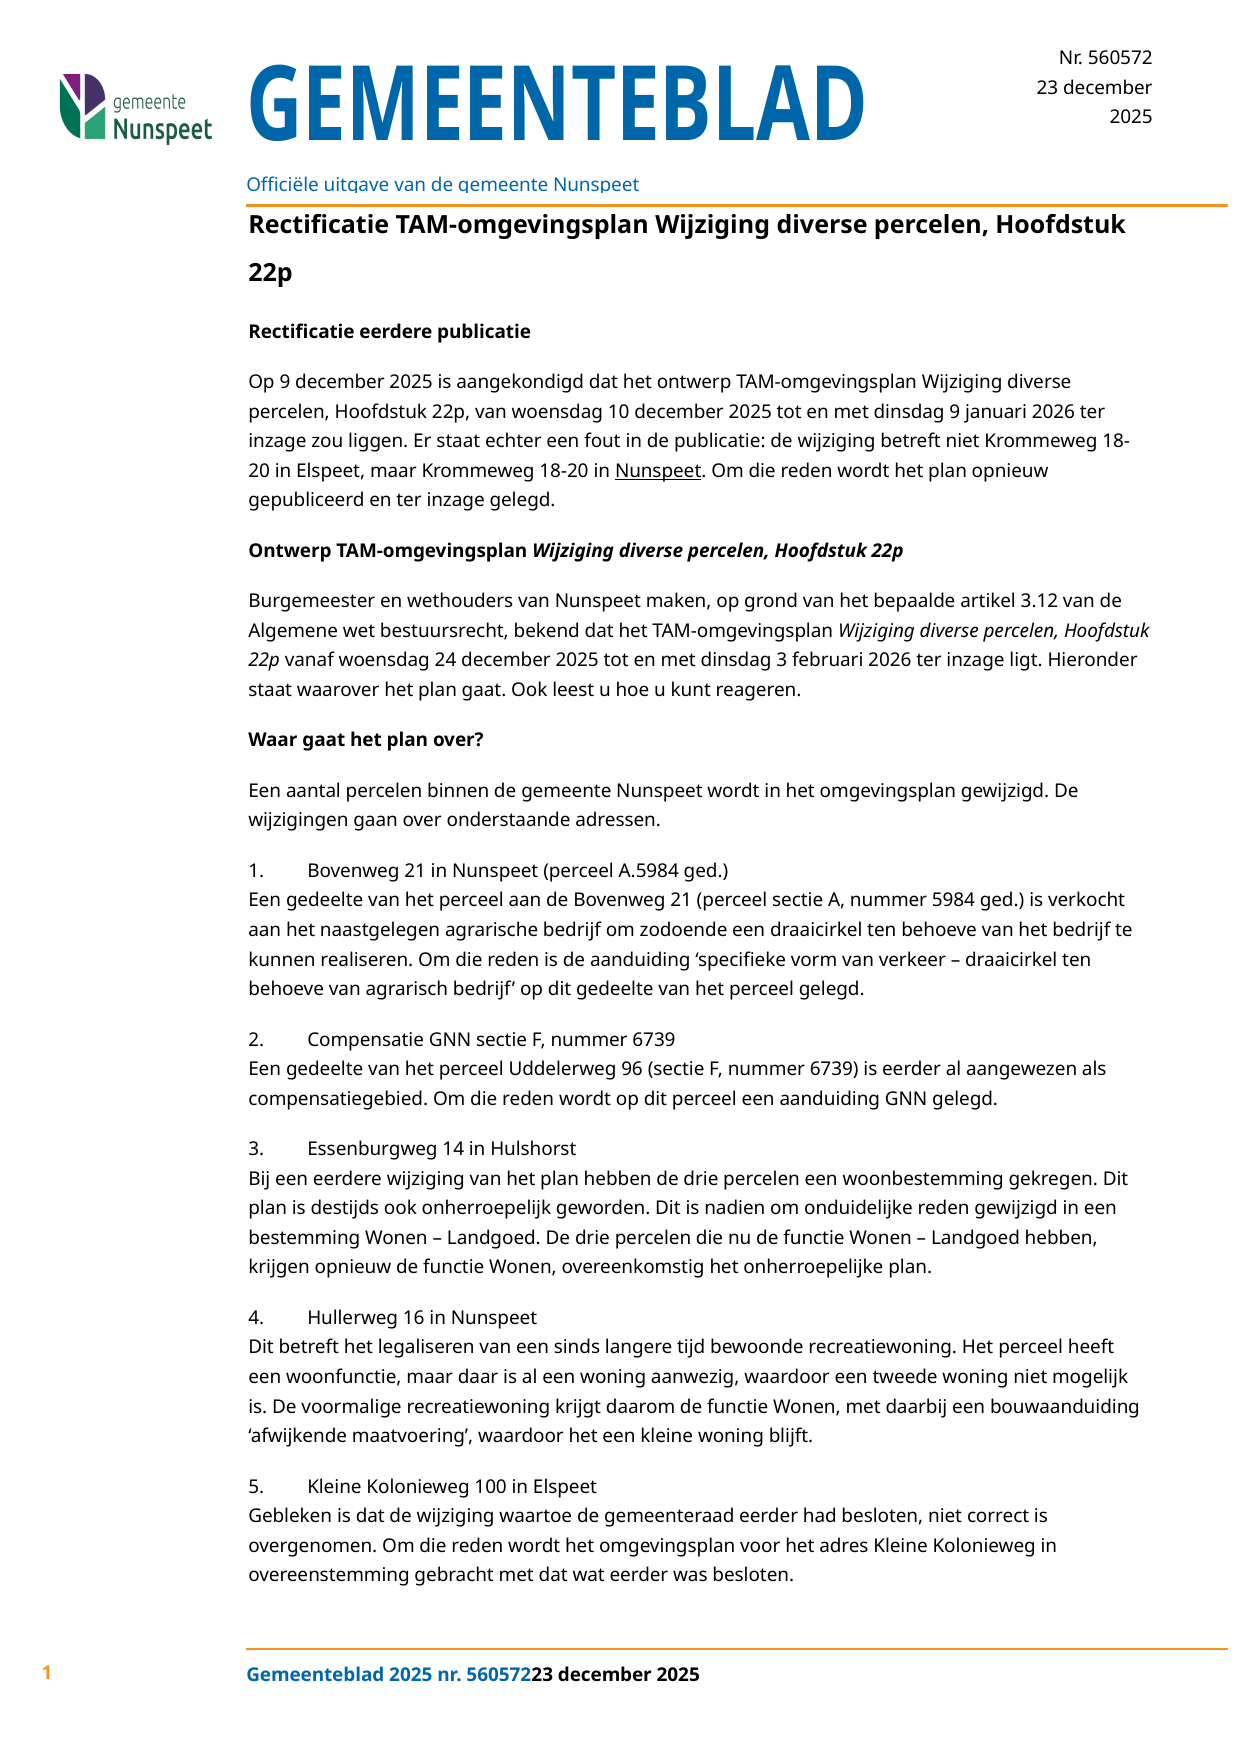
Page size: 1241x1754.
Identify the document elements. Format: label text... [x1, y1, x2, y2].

text Een gedeelte van het perceel aan de Bovenweg 21 (perceel sectie A, nummer 5984 ged.) is verkocht aan het naastgelegen agrarische bedrijf om zodoende een draaicirkel ten behoeve van het bedrijf te kunnen realiseren. Om die reden is de aanduiding ‘specifieke vorm van verkeer – draaicirkel ten behoeve van agrarisch bedrijf’ op dit gedeelte van het perceel gelegd. [248, 887, 1152, 1001]
text Ontwerp TAM-omgevingsplan Wijziging diverse percelen, Hoofdstuk 22p [248, 537, 1152, 563]
text Op 9 december 2025 is aangekondigd dat het ontwerp TAM-omgevingsplan Wijziging diverse percelen, Hoofdstuk 22p, van woensdag 10 december 2025 tot en met dinsdag 9 januari 2026 ter inzage zou liggen. Er staat echter een fout in de publicatie: de wijziging betreft niet Krommeweg 18-20 in Elspeet, maar Krommeweg 18-20 in Nunspeet. Om die reden wordt het plan opnieuw gepubliceerd en ter inzage gelegd. [248, 368, 1152, 512]
text Burgemeester en wethouders van Nunspeet maken, op grond van het bepaalde artikel 3.12 van de Algemene wet bestuursrecht, bekend dat het TAM-omgevingsplan Wijziging diverse percelen, Hoofdstuk 22p vanaf woensdag 24 december 2025 tot en met dinsdag 3 februari 2026 ter inzage ligt. Hieronder staat waarover het plan gaat. Ook leest u hoe u kunt reageren. [248, 587, 1152, 702]
text Rectificatie eerdere publicatie [248, 318, 1152, 344]
text Gebleken is dat de wijziging waartoe de gemeenteraad eerder had besloten, niet correct is overgenomen. Om die reden wordt het omgevingsplan voor het adres Kleine Kolonieweg in overeenstemming gebracht met dat wat eerder was besloten. [248, 1502, 1152, 1587]
text Een aantal percelen binnen de gemeente Nunspeet wordt in het omgevingsplan gewijzigd. De wijzigingen gaan over onderstaande adressen. [248, 777, 1152, 832]
list Kleine Kolonieweg 100 in Elspeet [248, 1473, 1152, 1499]
list Hullerweg 16 in Nunspeet [248, 1304, 1152, 1330]
text Waar gaat het plan over? [248, 727, 1152, 752]
list Essenburgweg 14 in Hulshorst [248, 1135, 1152, 1161]
text Een gedeelte van het perceel Uddelerweg 96 (sectie F, nummer 6739) is eerder al aangewezen als compensatiegebied. Om die reden wordt op dit perceel een aanduiding GNN gelegd. [248, 1055, 1152, 1111]
list Bovenweg 21 in Nunspeet (perceel A.5984 ged.) [248, 857, 1152, 883]
text Bij een eerdere wijziging van het plan hebben de drie percelen een woonbestemming gekregen. Dit plan is destijds ook onherroepelijk geworden. Dit is nadien om onduidelijke reden gewijzigd in een bestemming Wonen – Landgoed. De drie percelen die nu de functie Wonen – Landgoed hebben, krijgen opnieuw de functie Wonen, overeenkomstig het onherroepelijke plan. [248, 1165, 1152, 1279]
list Compensatie GNN sectie F, nummer 6739 [248, 1026, 1152, 1052]
picture [41, 47, 231, 172]
text Dit betreft het legaliseren van een sinds langere tijd bewoonde recreatiewoning. Het perceel heeft een woonfunctie, maar daar is al een woning aanwezig, waardoor een tweede woning niet mogelijk is. De voormalige recreatiewoning krijgt daarom de functie Wonen, met daarbij een bouwaanduiding ‘afwijkende maatvoering’, waardoor het een kleine woning blijft. [248, 1334, 1152, 1448]
text Rectificatie TAM-omgevingsplan Wijziging diverse percelen, Hoofdstuk 22p [248, 207, 1152, 288]
